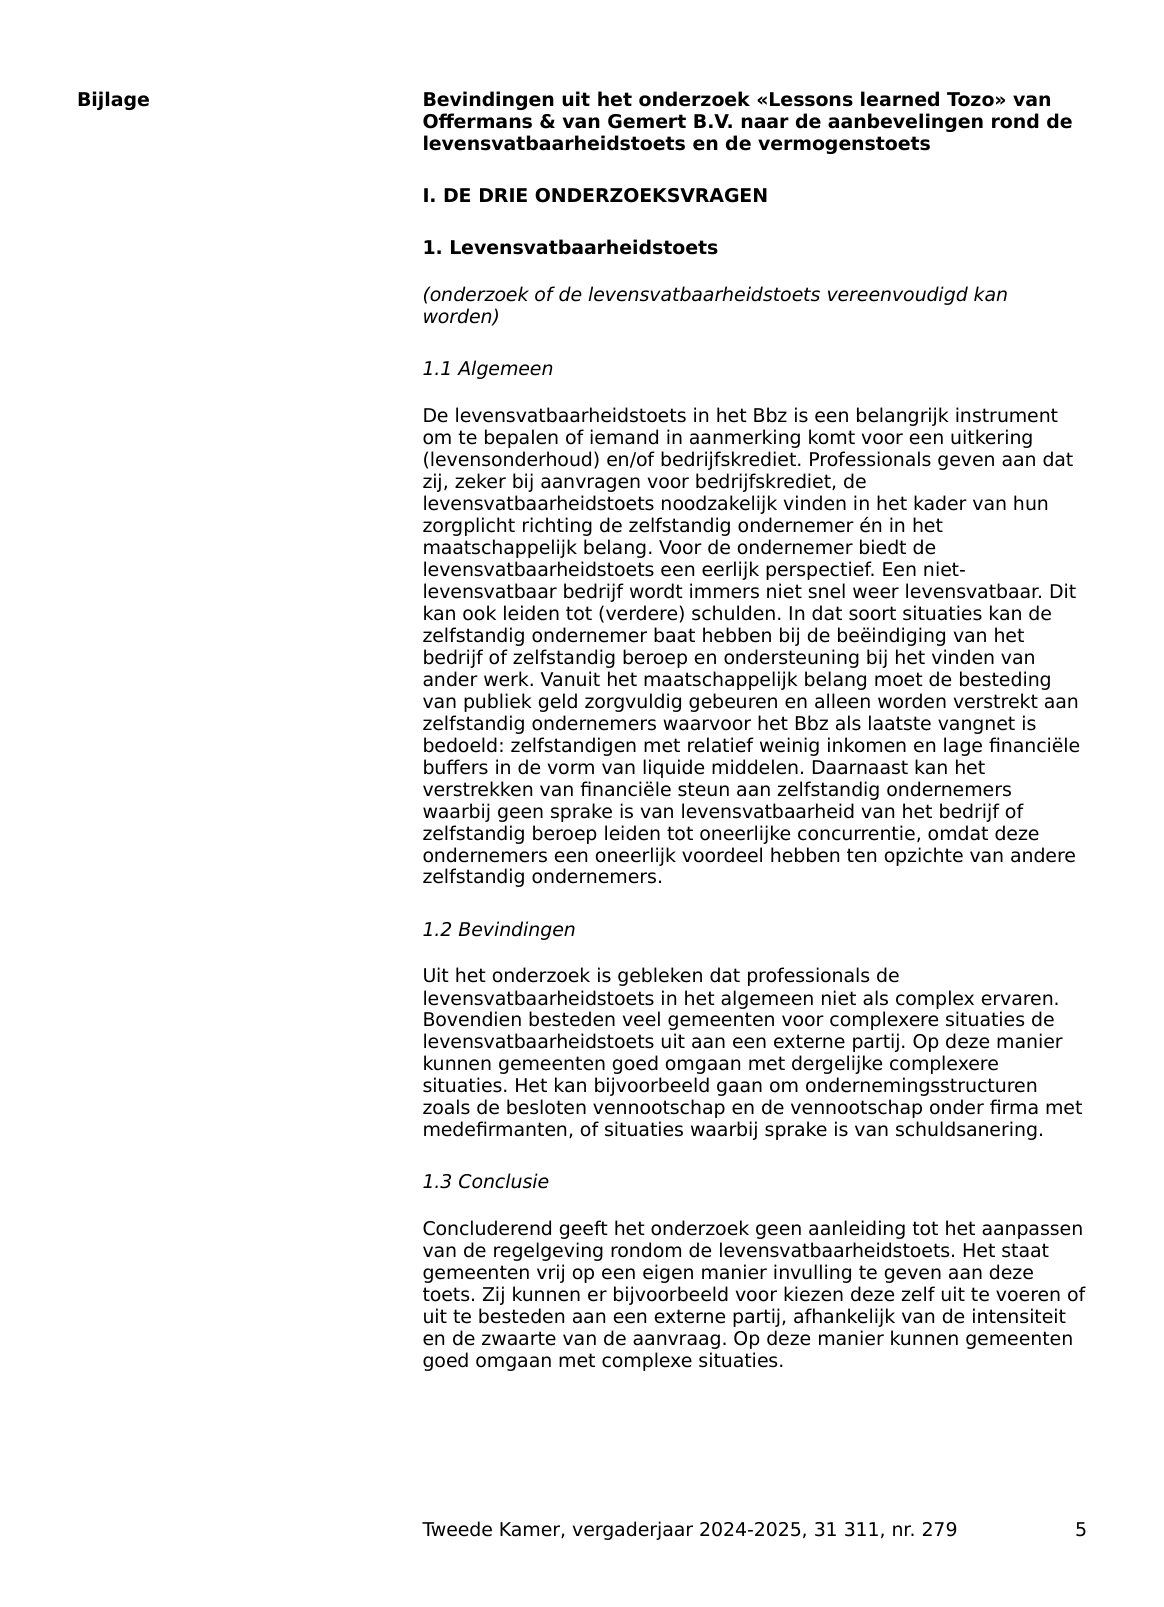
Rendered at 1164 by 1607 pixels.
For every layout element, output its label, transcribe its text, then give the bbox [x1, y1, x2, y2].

text Uit het onderzoek is gebleken dat professionals de levensvatbaarheidstoets in het algemeen niet als complex ervaren. Bovendien besteden veel gemeenten voor complexere situaties de levensvatbaarheidstoets uit aan een externe partij. Op deze manier kunnen gemeenten goed omgaan met dergelijke complexere situaties. Het kan bijvoorbeeld gaan om ondernemingsstructuren zoals de besloten vennootschap en de vennootschap onder firma met medefirmanten, of situaties waarbij sprake is van schuldsanering. [422, 965, 1087, 1141]
text De levensvatbaarheidstoets in het Bbz is een belangrijk instrument om te bepalen of iemand in aanmerking komt voor een uitkering (levensonderhoud) en/of bedrijfskrediet. Professionals geven aan dat zij, zeker bij aanvragen voor bedrijfskrediet, de levensvatbaarheidstoets noodzakelijk vinden in het kader van hun zorgplicht richting de zelfstandig ondernemer én in het maatschappelijk belang. Voor de ondernemer biedt de levensvatbaarheidstoets een eerlijk perspectief. Een niet-levensvatbaar bedrijf wordt immers niet snel weer levensvatbaar. Dit kan ook leiden tot (verdere) schulden. In dat soort situaties kan de zelfstandig ondernemer baat hebben bij de beëindiging van het bedrijf of zelfstandig beroep en ondersteuning bij het vinden van ander werk. Vanuit het maatschappelijk belang moet de besteding van publiek geld zorgvuldig gebeuren en alleen worden verstrekt aan zelfstandig ondernemers waarvoor het Bbz als laatste vangnet is bedoeld: zelfstandigen met relatief weinig inkomen en lage financiële buffers in de vorm van liquide middelen. Daarnaast kan het verstrekken van financiële steun aan zelfstandig ondernemers waarbij geen sprake is van levensvatbaarheid van het bedrijf of zelfstandig beroep leiden tot oneerlijke concurrentie, omdat deze ondernemers een oneerlijk voordeel hebben ten opzichte van andere zelfstandig ondernemers. [422, 405, 1087, 888]
subtitle Bijlage Bevindingen uit het onderzoek «Lessons learned Tozo» van Offermans & van Gemert B.V. naar de aanbevelingen rond de levensvatbaarheidstoets en de vermogenstoets [77, 89, 1087, 155]
subtitle 1.2 Bevindingen [422, 918, 1087, 940]
subtitle 1.1 Algemeen [422, 358, 1087, 380]
text Concluderend geeft het onderzoek geen aanleiding tot het aanpassen van de regelgeving rondom de levensvatbaarheidstoets. Het staat gemeenten vrij op een eigen manier invulling te geven aan deze toets. Zij kunnen er bijvoorbeeld voor kiezen deze zelf uit te voeren of uit te besteden aan een externe partij, afhankelijk van de intensiteit en de zwaarte van de aanvraag. Op deze manier kunnen gemeenten goed omgaan met complexe situaties. [422, 1218, 1087, 1372]
subtitle 1.3 Conclusie [422, 1171, 1087, 1193]
subtitle I. DE DRIE ONDERZOEKSVRAGEN [422, 185, 1087, 207]
subtitle (onderzoek of de levensvatbaarheidstoets vereenvoudigd kan worden) [422, 284, 1087, 328]
subtitle 1. Levensvatbaarheidstoets [422, 237, 1087, 259]
